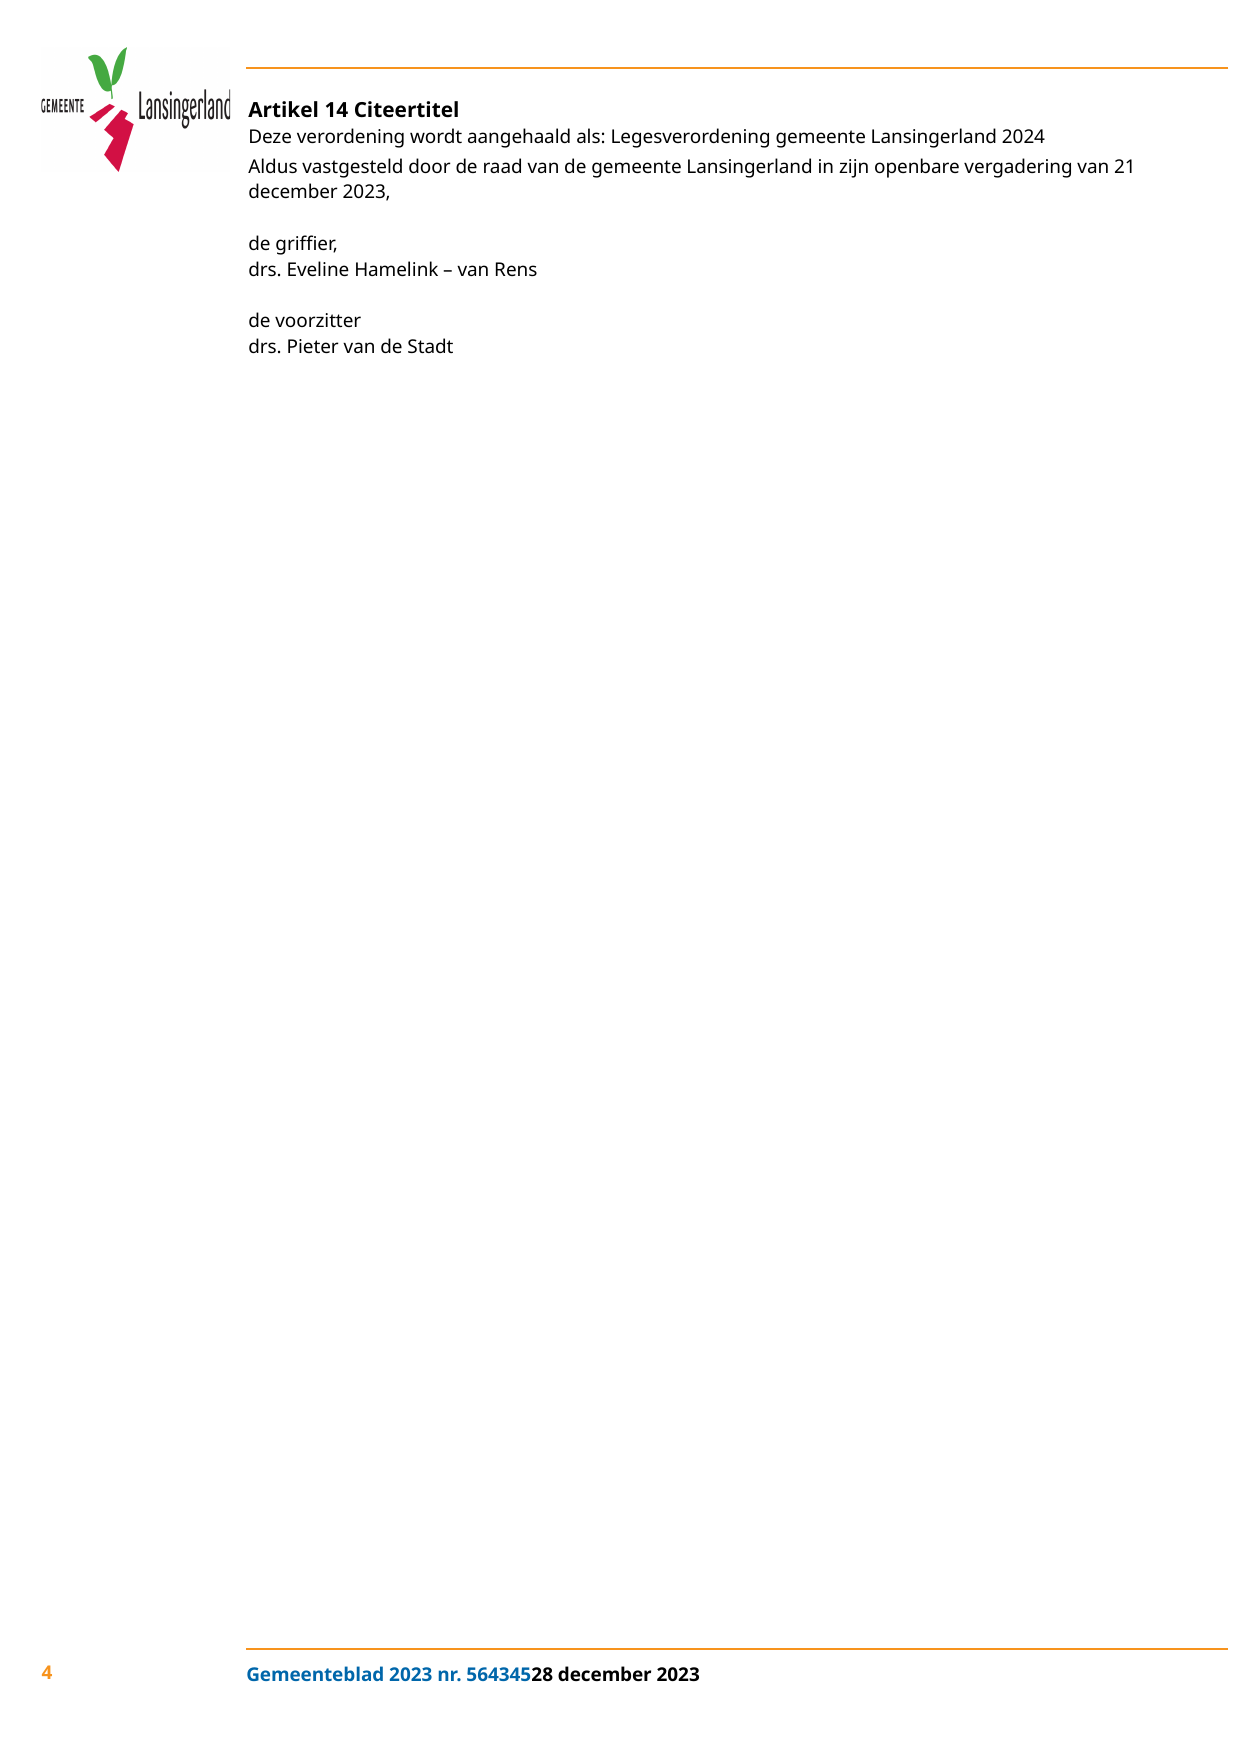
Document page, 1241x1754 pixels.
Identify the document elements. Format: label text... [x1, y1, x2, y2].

text Aldus vastgesteld door de raad van de gemeente Lansingerland in zijn openbare vergadering van 21 december 2023, [248, 153, 1152, 204]
text drs. Pieter van de Stadt [248, 333, 1152, 359]
text drs. Eveline Hamelink – van Rens [248, 256, 1152, 281]
text Deze verordening wordt aangehaald als: Legesverordening gemeente Lansingerland 2024 [248, 123, 1152, 149]
text de voorzitter [248, 307, 1152, 333]
picture [41, 47, 231, 172]
text Artikel 14 Citeertitel [248, 95, 1152, 123]
text de griffier, [248, 230, 1152, 256]
